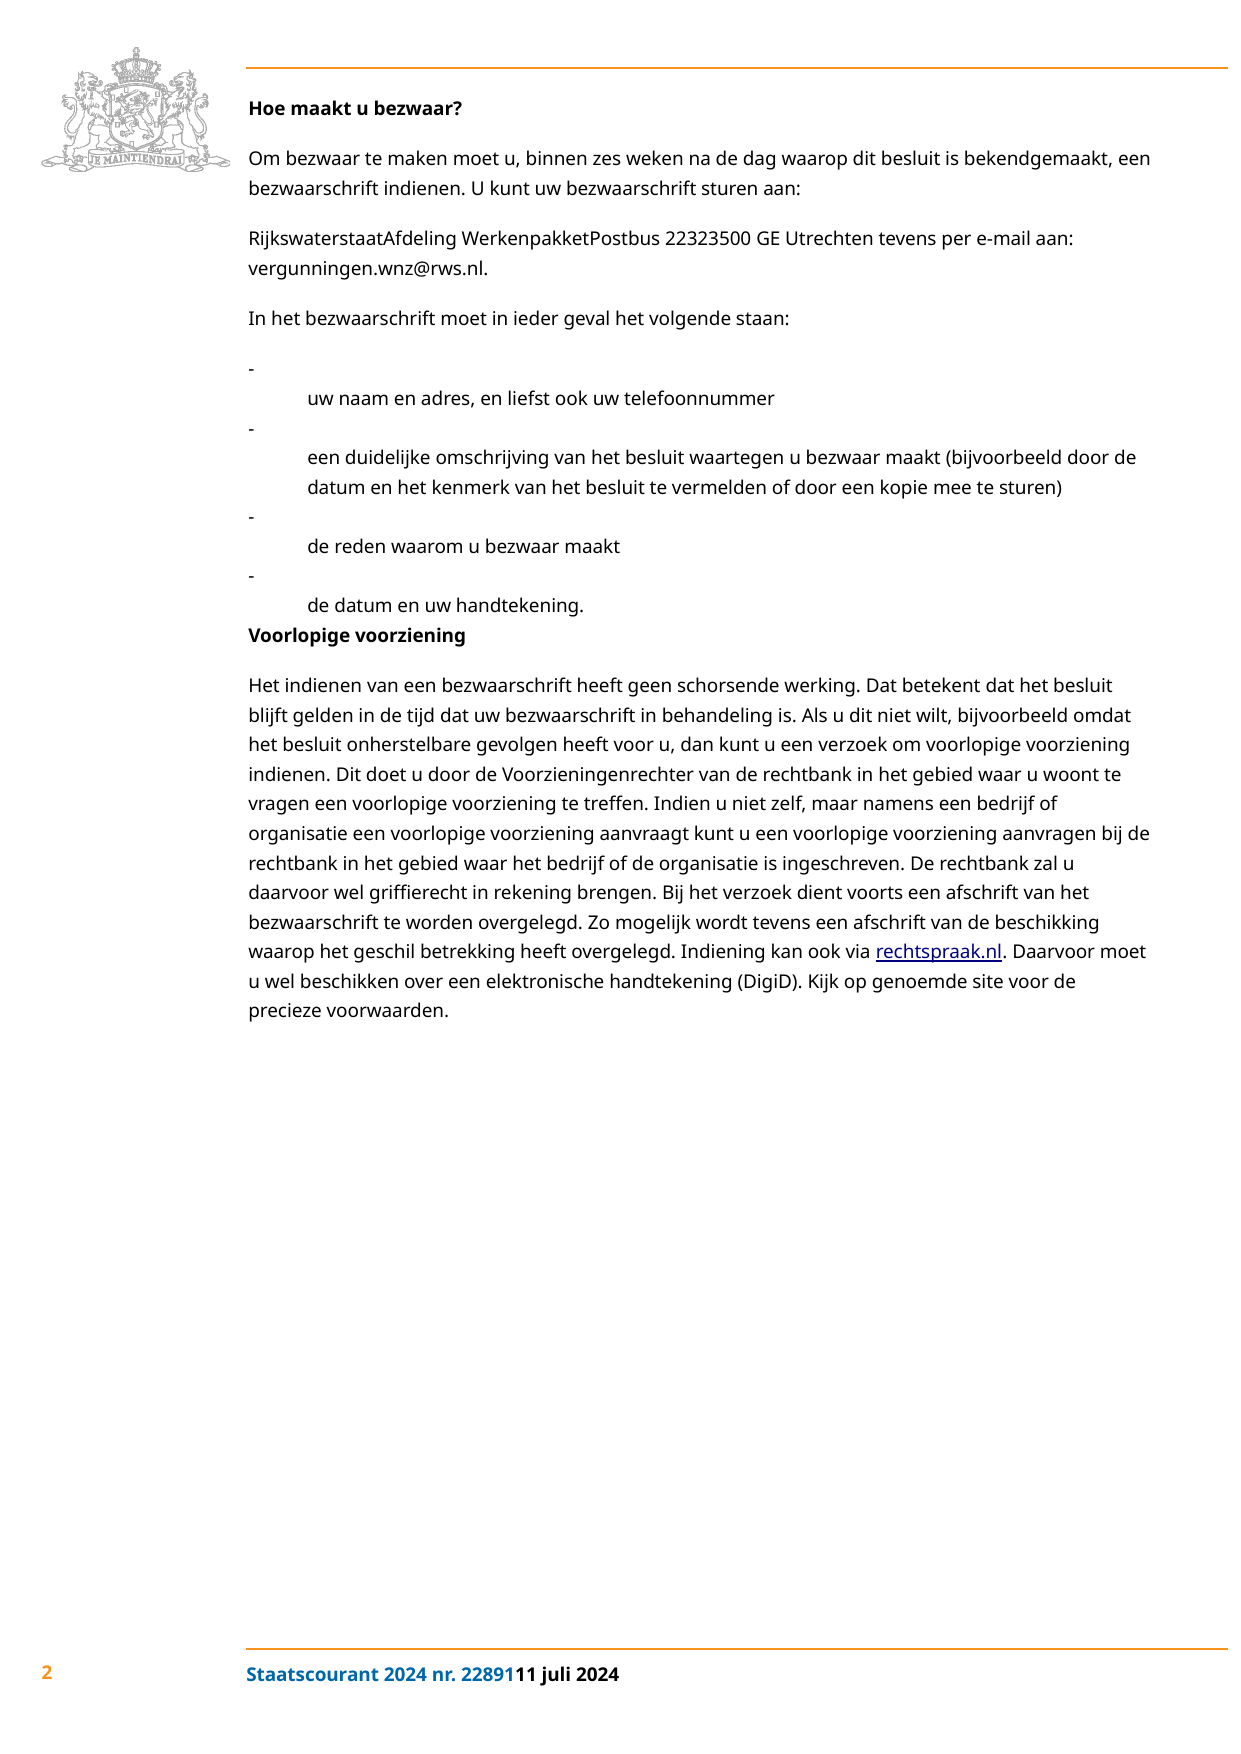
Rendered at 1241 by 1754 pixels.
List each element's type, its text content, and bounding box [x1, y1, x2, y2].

list de reden waarom u bezwaar maakt [248, 533, 1152, 559]
text Om bezwaar te maken moet u, binnen zes weken na de dag waarop dit besluit is bekendgemaakt, een bezwaarschrift indienen. U kunt uw bezwaarschrift sturen aan: [248, 145, 1152, 201]
text RijkswaterstaatAfdeling WerkenpakketPostbus 22323500 GE Utrechten tevens per e-mail aan: vergunningen.wnz@rws.nl. [248, 225, 1152, 281]
picture [41, 47, 231, 172]
text Hoe maakt u bezwaar? [248, 95, 1152, 121]
text Het indienen van een bezwaarschrift heeft geen schorsende werking. Dat betekent dat het besluit blijft gelden in de tijd dat uw bezwaarschrift in behandeling is. Als u dit niet wilt, bijvoorbeeld omdat het besluit onherstelbare gevolgen heeft voor u, dan kunt u een verzoek om voorlopige voorziening indienen. Dit doet u door de Voorzieningenrechter van de rechtbank in het gebied waar u woont te vragen een voorlopige voorziening te treffen. Indien u niet zelf, maar namens een bedrijf of organisatie een voorlopige voorziening aanvraagt kunt u een voorlopige voorziening aanvragen bij de rechtbank in het gebied waar het bedrijf of de organisatie is ingeschreven. De rechtbank zal u daarvoor wel griffierecht in rekening brengen. Bij het verzoek dient voorts een afschrift van het bezwaarschrift te worden overgelegd. Zo mogelijk wordt tevens een afschrift van de beschikking waarop het geschil betrekking heeft overgelegd. Indiening kan ook via rechtspraak.nl. Daarvoor moet u wel beschikken over een elektronische handtekening (DigiD). Kijk op genoemde site voor de precieze voorwaarden. [248, 672, 1152, 1023]
list uw naam en adres, en liefst ook uw telefoonnummer [248, 385, 1152, 411]
list een duidelijke omschrijving van het besluit waartegen u bezwaar maakt (bijvoorbeeld door de datum en het kenmerk van het besluit te vermelden of door een kopie mee te sturen) [248, 444, 1152, 500]
text In het bezwaarschrift moet in ieder geval het volgende staan: [248, 305, 1152, 331]
text Voorlopige voorziening [248, 622, 1152, 648]
list de datum en uw handtekening. [248, 592, 1152, 618]
